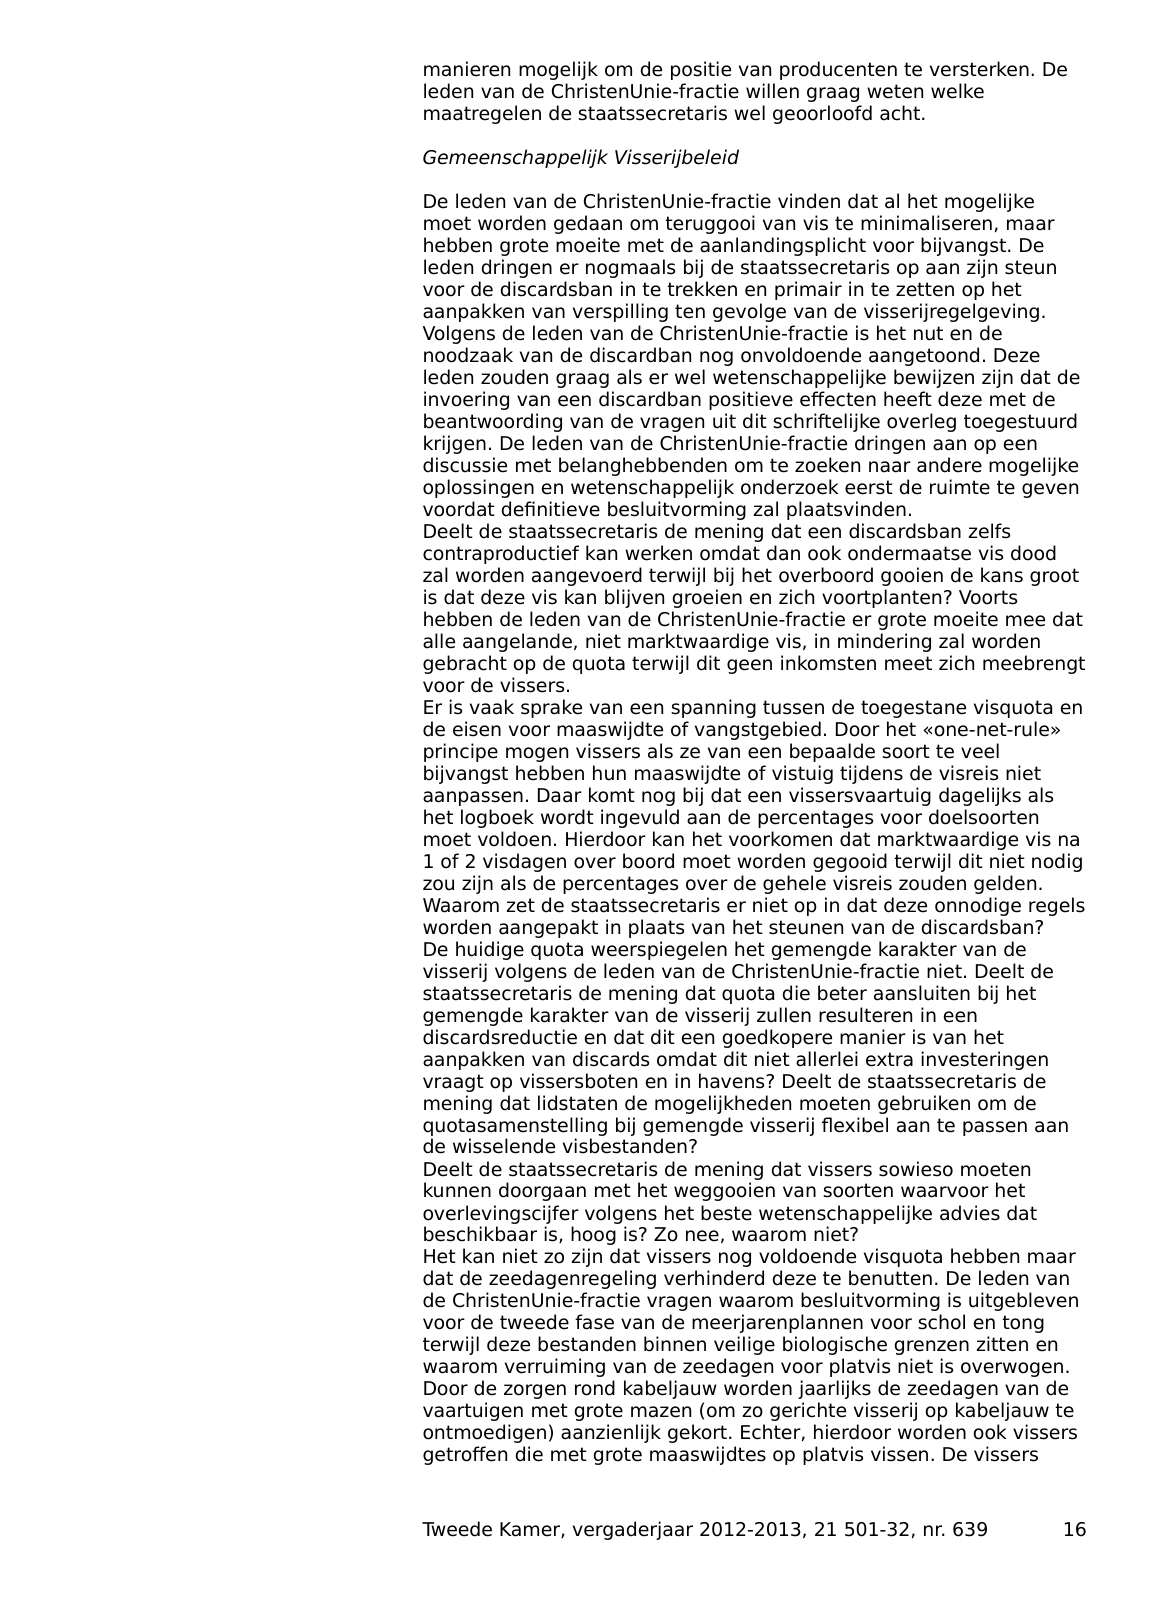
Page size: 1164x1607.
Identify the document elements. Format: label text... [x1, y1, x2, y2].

text Er is vaak sprake van een spanning tussen de toegestane visquota en de eisen voor maaswijdte of vangstgebied. Door het «one-net-rule» principe mogen vissers als ze van een bepaalde soort te veel bijvangst hebben hun maaswijdte of vistuig tijdens de visreis niet aanpassen. Daar komt nog bij dat een vissersvaartuig dagelijks als het logboek wordt ingevuld aan de percentages voor doelsoorten moet voldoen. Hierdoor kan het voorkomen dat marktwaardige vis na 1 of 2 visdagen over boord moet worden gegooid terwijl dit niet nodig zou zijn als de percentages over de gehele visreis zouden gelden. Waarom zet de staatssecretaris er niet op in dat deze onnodige regels worden aangepakt in plaats van het steunen van de discardsban? [422, 697, 1087, 939]
text De leden van de ChristenUnie-fractie vinden dat al het mogelijke moet worden gedaan om teruggooi van vis te minimaliseren, maar hebben grote moeite met de aanlandingsplicht voor bijvangst. De leden dringen er nogmaals bij de staatssecretaris op aan zijn steun voor de discardsban in te trekken en primair in te zetten op het aanpakken van verspilling ten gevolge van de visserijregelgeving. Volgens de leden van de ChristenUnie-fractie is het nut en de noodzaak van de discardban nog onvoldoende aangetoond. Deze leden zouden graag als er wel wetenschappelijke bewijzen zijn dat de invoering van een discardban positieve effecten heeft deze met de beantwoording van de vragen uit dit schriftelijke overleg toegestuurd krijgen. De leden van de ChristenUnie-fractie dringen aan op een discussie met belanghebbenden om te zoeken naar andere mogelijke oplossingen en wetenschappelijk onderzoek eerst de ruimte te geven voordat definitieve besluitvorming zal plaatsvinden. [422, 191, 1087, 521]
text Deelt de staatssecretaris de mening dat vissers sowieso moeten kunnen doorgaan met het weggooien van soorten waarvoor het overlevingscijfer volgens het beste wetenschappelijke advies dat beschikbaar is, hoog is? Zo nee, waarom niet? [422, 1158, 1087, 1246]
text Het kan niet zo zijn dat vissers nog voldoende visquota hebben maar dat de zeedagenregeling verhinderd deze te benutten. De leden van de ChristenUnie-fractie vragen waarom besluitvorming is uitgebleven voor de tweede fase van de meerjarenplannen voor schol en tong terwijl deze bestanden binnen veilige biologische grenzen zitten en waarom verruiming van de zeedagen voor platvis niet is overwogen. Door de zorgen rond kabeljauw worden jaarlijks de zeedagen van de vaartuigen met grote mazen (om zo gerichte visserij op kabeljauw te ontmoedigen) aanzienlijk gekort. Echter, hierdoor worden ook vissers getroffen die met grote maaswijdtes op platvis vissen. De vissers [422, 1246, 1087, 1466]
text manieren mogelijk om de positie van producenten te versterken. De leden van de ChristenUnie-fractie willen graag weten welke maatregelen de staatssecretaris wel geoorloofd acht. [422, 59, 1087, 125]
text Deelt de staatssecretaris de mening dat een discardsban zelfs contraproductief kan werken omdat dan ook ondermaatse vis dood zal worden aangevoerd terwijl bij het overboord gooien de kans groot is dat deze vis kan blijven groeien en zich voortplanten? Voorts hebben de leden van de ChristenUnie-fractie er grote moeite mee dat alle aangelande, niet marktwaardige vis, in mindering zal worden gebracht op de quota terwijl dit geen inkomsten meet zich meebrengt voor de vissers. [422, 521, 1087, 697]
subtitle Gemeenschappelijk Visserijbeleid [422, 147, 1087, 169]
text De huidige quota weerspiegelen het gemengde karakter van de visserij volgens de leden van de ChristenUnie-fractie niet. Deelt de staatssecretaris de mening dat quota die beter aansluiten bij het gemengde karakter van de visserij zullen resulteren in een discardsreductie en dat dit een goedkopere manier is van het aanpakken van discards omdat dit niet allerlei extra investeringen vraagt op vissersboten en in havens? Deelt de staatssecretaris de mening dat lidstaten de mogelijkheden moeten gebruiken om de quotasamenstelling bij gemengde visserij flexibel aan te passen aan de wisselende visbestanden? [422, 939, 1087, 1158]
